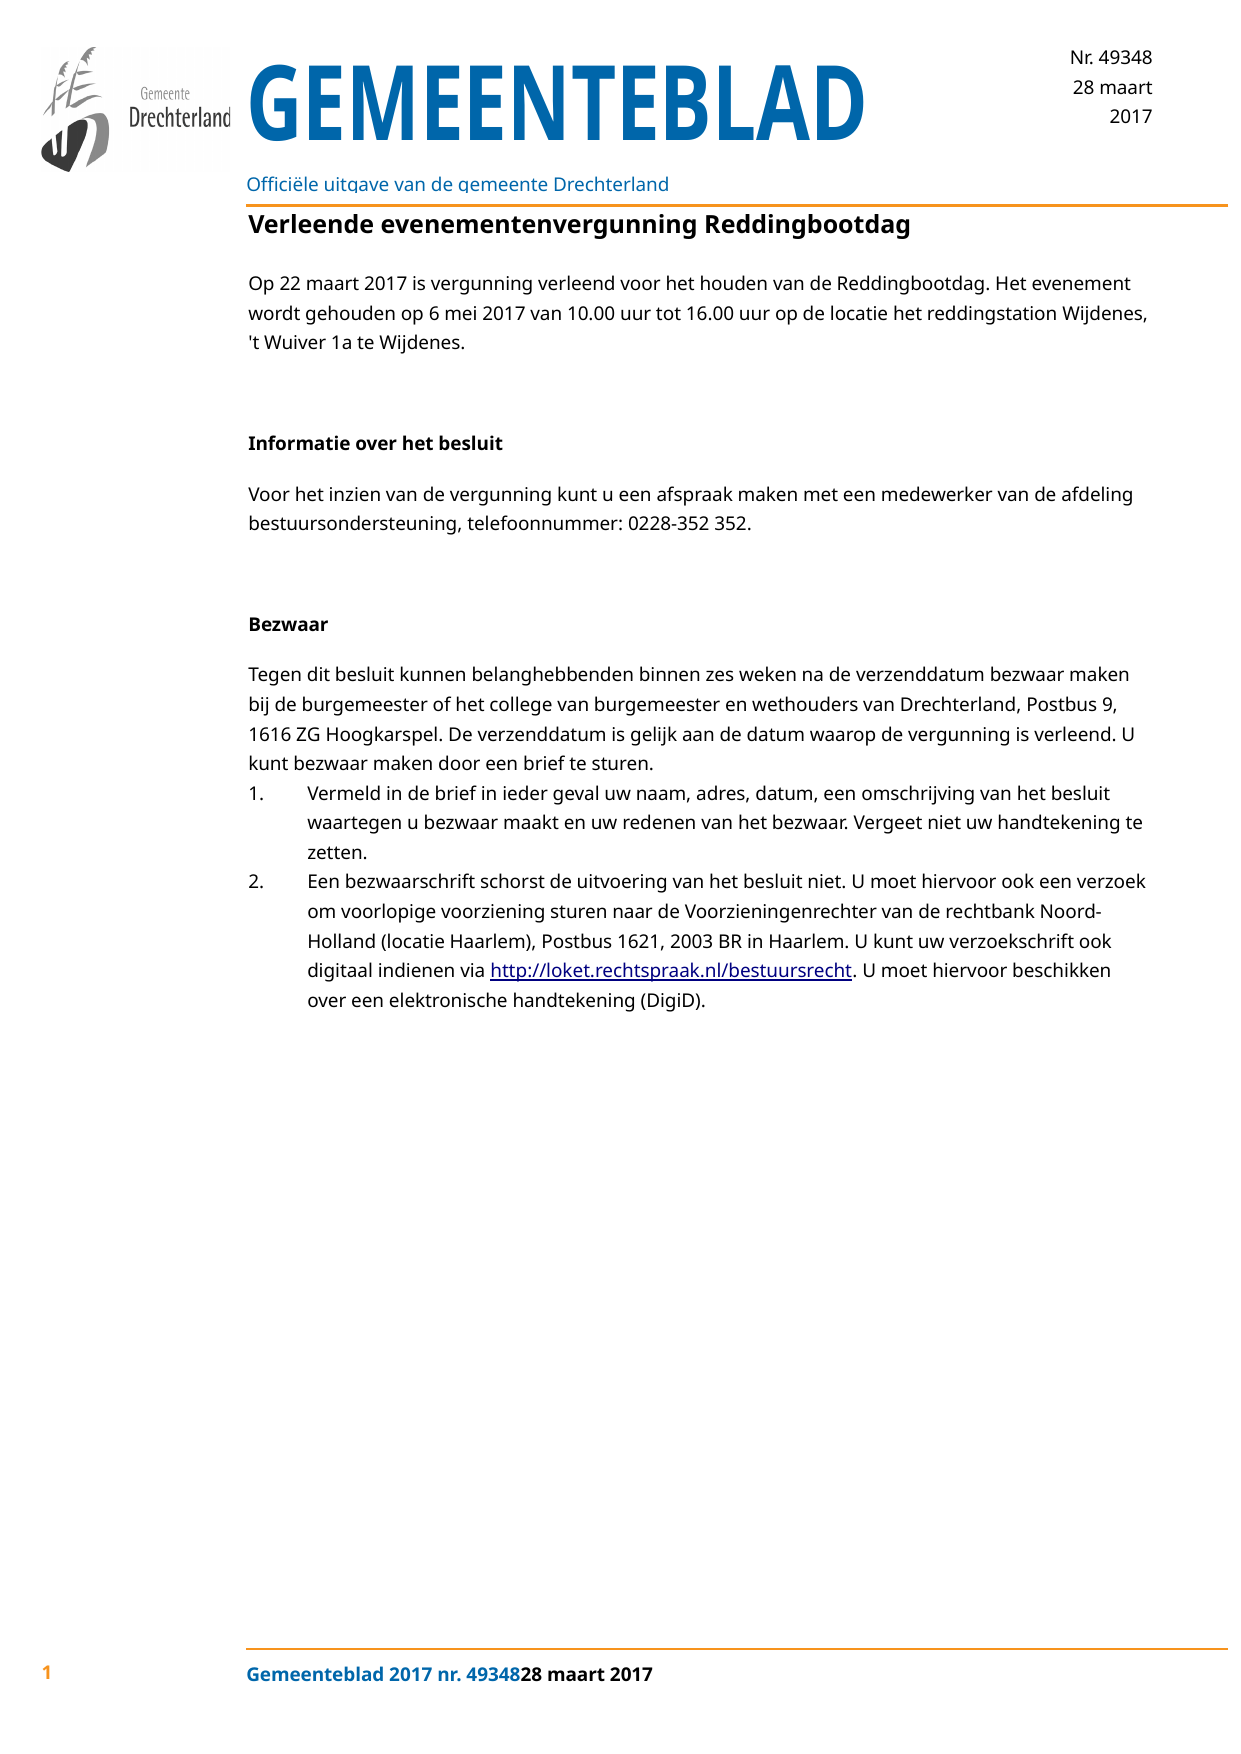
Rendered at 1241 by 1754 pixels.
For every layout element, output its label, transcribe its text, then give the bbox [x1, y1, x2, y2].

text Op 22 maart 2017 is vergunning verleend voor het houden van de Reddingbootdag. Het evenement wordt gehouden op 6 mei 2017 van 10.00 uur tot 16.00 uur op de locatie het reddingstation Wijdenes, 't Wuiver 1a te Wijdenes. [248, 270, 1152, 355]
list Een bezwaarschrift schorst de uitvoering van het besluit niet. U moet hiervoor ook een verzoek om voorlopige voorziening sturen naar de Voorzieningenrechter van de rechtbank Noord-Holland (locatie Haarlem), Postbus 1621, 2003 BR in Haarlem. U kunt uw verzoekschrift ook digitaal indienen via http://loket.rechtspraak.nl/bestuursrecht. U moet hiervoor beschikken over een elektronische handtekening (DigiD). [248, 869, 1152, 1013]
text Verleende evenementenvergunning Reddingbootdag [248, 207, 1152, 241]
text Informatie over het besluit [248, 430, 1152, 456]
text Bezwaar [248, 611, 1152, 637]
text Voor het inzien van de vergunning kunt u een afspraak maken met een medewerker van de afdeling bestuursondersteuning, telefoonnummer: 0228-352 352. [248, 481, 1152, 536]
list Vermeld in de brief in ieder geval uw naam, adres, datum, een omschrijving van het besluit waartegen u bezwaar maakt en uw redenen van het bezwaar. Vergeet niet uw handtekening te zetten. [248, 780, 1152, 865]
picture [41, 47, 231, 172]
text Tegen dit besluit kunnen belanghebbenden binnen zes weken na de verzenddatum bezwaar maken bij de burgemeester of het college van burgemeester en wethouders van Drechterland, Postbus 9, 1616 ZG Hoogkarspel. De verzenddatum is gelijk aan de datum waarop de vergunning is verleend. U kunt bezwaar maken door een brief te sturen. [248, 662, 1152, 776]
